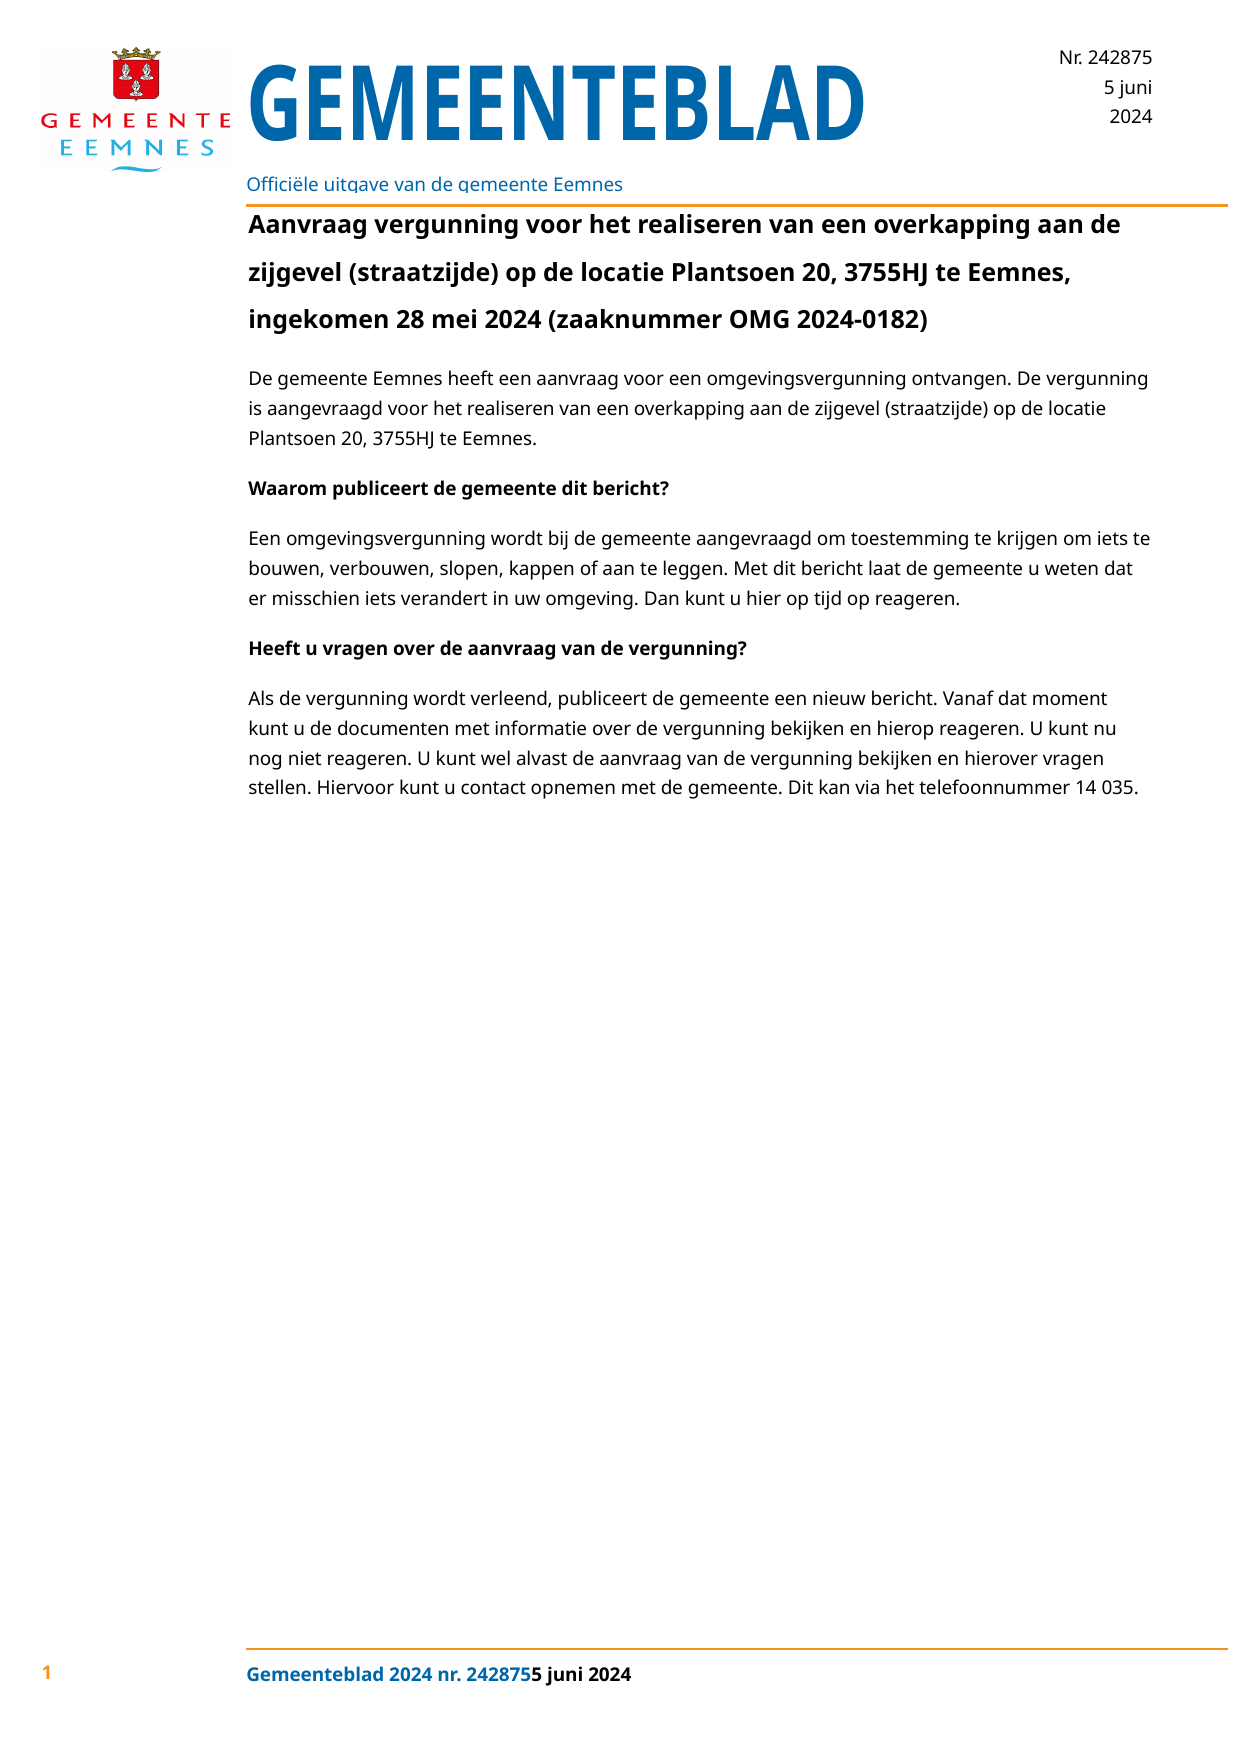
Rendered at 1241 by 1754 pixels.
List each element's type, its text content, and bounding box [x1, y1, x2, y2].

text Een omgevingsvergunning wordt bij de gemeente aangevraagd om toestemming te krijgen om iets te bouwen, verbouwen, slopen, kappen of aan te leggen. Met dit bericht laat de gemeente u weten dat er misschien iets verandert in uw omgeving. Dan kunt u hier op tijd op reageren. [248, 526, 1152, 610]
picture [41, 47, 231, 172]
text Aanvraag vergunning voor het realiseren van een overkapping aan de zijgevel (straatzijde) op de locatie Plantsoen 20, 3755HJ te Eemnes, ingekomen 28 mei 2024 (zaaknummer OMG 2024-0182) [248, 207, 1152, 336]
text De gemeente Eemnes heeft een aanvraag voor een omgevingsvergunning ontvangen. De vergunning is aangevraagd voor het realiseren van een overkapping aan de zijgevel (straatzijde) op de locatie Plantsoen 20, 3755HJ te Eemnes. [248, 366, 1152, 450]
text Heeft u vragen over de aanvraag van de vergunning? [248, 635, 1152, 661]
text Waarom publiceert de gemeente dit bericht? [248, 475, 1152, 501]
text Als de vergunning wordt verleend, publiceert de gemeente een nieuw bericht. Vanaf dat moment kunt u de documenten met informatie over de vergunning bekijken en hierop reageren. U kunt nu nog niet reageren. U kunt wel alvast de aanvraag van de vergunning bekijken en hierover vragen stellen. Hiervoor kunt u contact opnemen met de gemeente. Dit kan via het telefoonnummer 14 035. [248, 686, 1152, 800]
